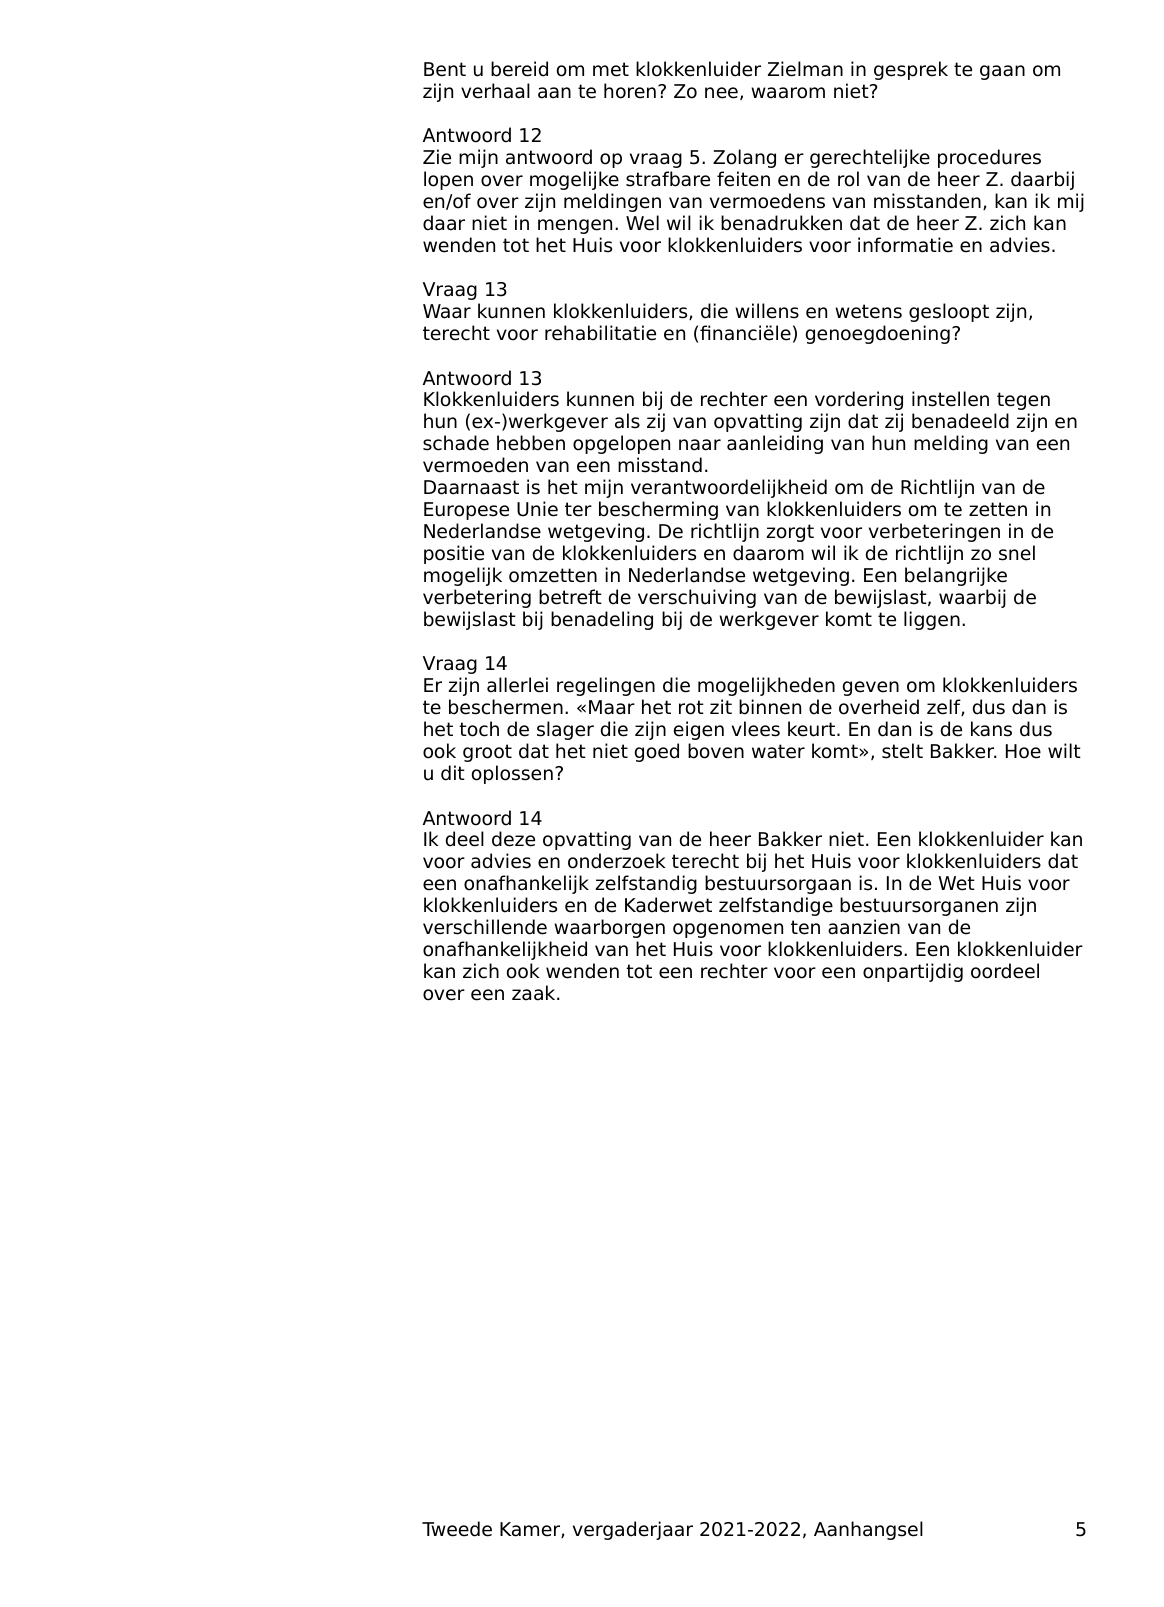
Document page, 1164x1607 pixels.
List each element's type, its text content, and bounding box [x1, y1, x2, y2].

text Vraag 13 [422, 279, 1087, 301]
text Bent u bereid om met klokkenluider Zielman in gesprek te gaan om zijn verhaal aan te horen? Zo nee, waarom niet? [422, 59, 1087, 103]
text Antwoord 13 [422, 367, 1087, 389]
text Waar kunnen klokkenluiders, die willens en wetens gesloopt zijn, terecht voor rehabilitatie en (financiële) genoegdoening? [422, 301, 1087, 345]
text Ik deel deze opvatting van de heer Bakker niet. Een klokkenluider kan voor advies en onderzoek terecht bij het Huis voor klokkenluiders dat een onafhankelijk zelfstandig bestuursorgaan is. In de Wet Huis voor klokkenluiders en de Kaderwet zelfstandige bestuursorganen zijn verschillende waarborgen opgenomen ten aanzien van de onafhankelijkheid van het Huis voor klokkenluiders. Een klokkenluider kan zich ook wenden tot een rechter voor een onpartijdig oordeel over een zaak. [422, 829, 1087, 1005]
text Er zijn allerlei regelingen die mogelijkheden geven om klokkenluiders te beschermen. «Maar het rot zit binnen de overheid zelf, dus dan is het toch de slager die zijn eigen vlees keurt. En dan is de kans dus ook groot dat het niet goed boven water komt», stelt Bakker. Hoe wilt u dit oplossen? [422, 675, 1087, 785]
text Zie mijn antwoord op vraag 5. Zolang er gerechtelijke procedures lopen over mogelijke strafbare feiten en de rol van de heer Z. daarbij en/of over zijn meldingen van vermoedens van misstanden, kan ik mij daar niet in mengen. Wel wil ik benadrukken dat de heer Z. zich kan wenden tot het Huis voor klokkenluiders voor informatie en advies. [422, 147, 1087, 257]
text Vraag 14 [422, 653, 1087, 675]
text Antwoord 14 [422, 807, 1087, 829]
text Klokkenluiders kunnen bij de rechter een vordering instellen tegen hun (ex-)werkgever als zij van opvatting zijn dat zij benadeeld zijn en schade hebben opgelopen naar aanleiding van hun melding van een vermoeden van een misstand. [422, 389, 1087, 477]
text Daarnaast is het mijn verantwoordelijkheid om de Richtlijn van de Europese Unie ter bescherming van klokkenluiders om te zetten in Nederlandse wetgeving. De richtlijn zorgt voor verbeteringen in de positie van de klokkenluiders en daarom wil ik de richtlijn zo snel mogelijk omzetten in Nederlandse wetgeving. Een belangrijke verbetering betreft de verschuiving van de bewijslast, waarbij de bewijslast bij benadeling bij de werkgever komt te liggen. [422, 477, 1087, 631]
text Antwoord 12 [422, 125, 1087, 147]
